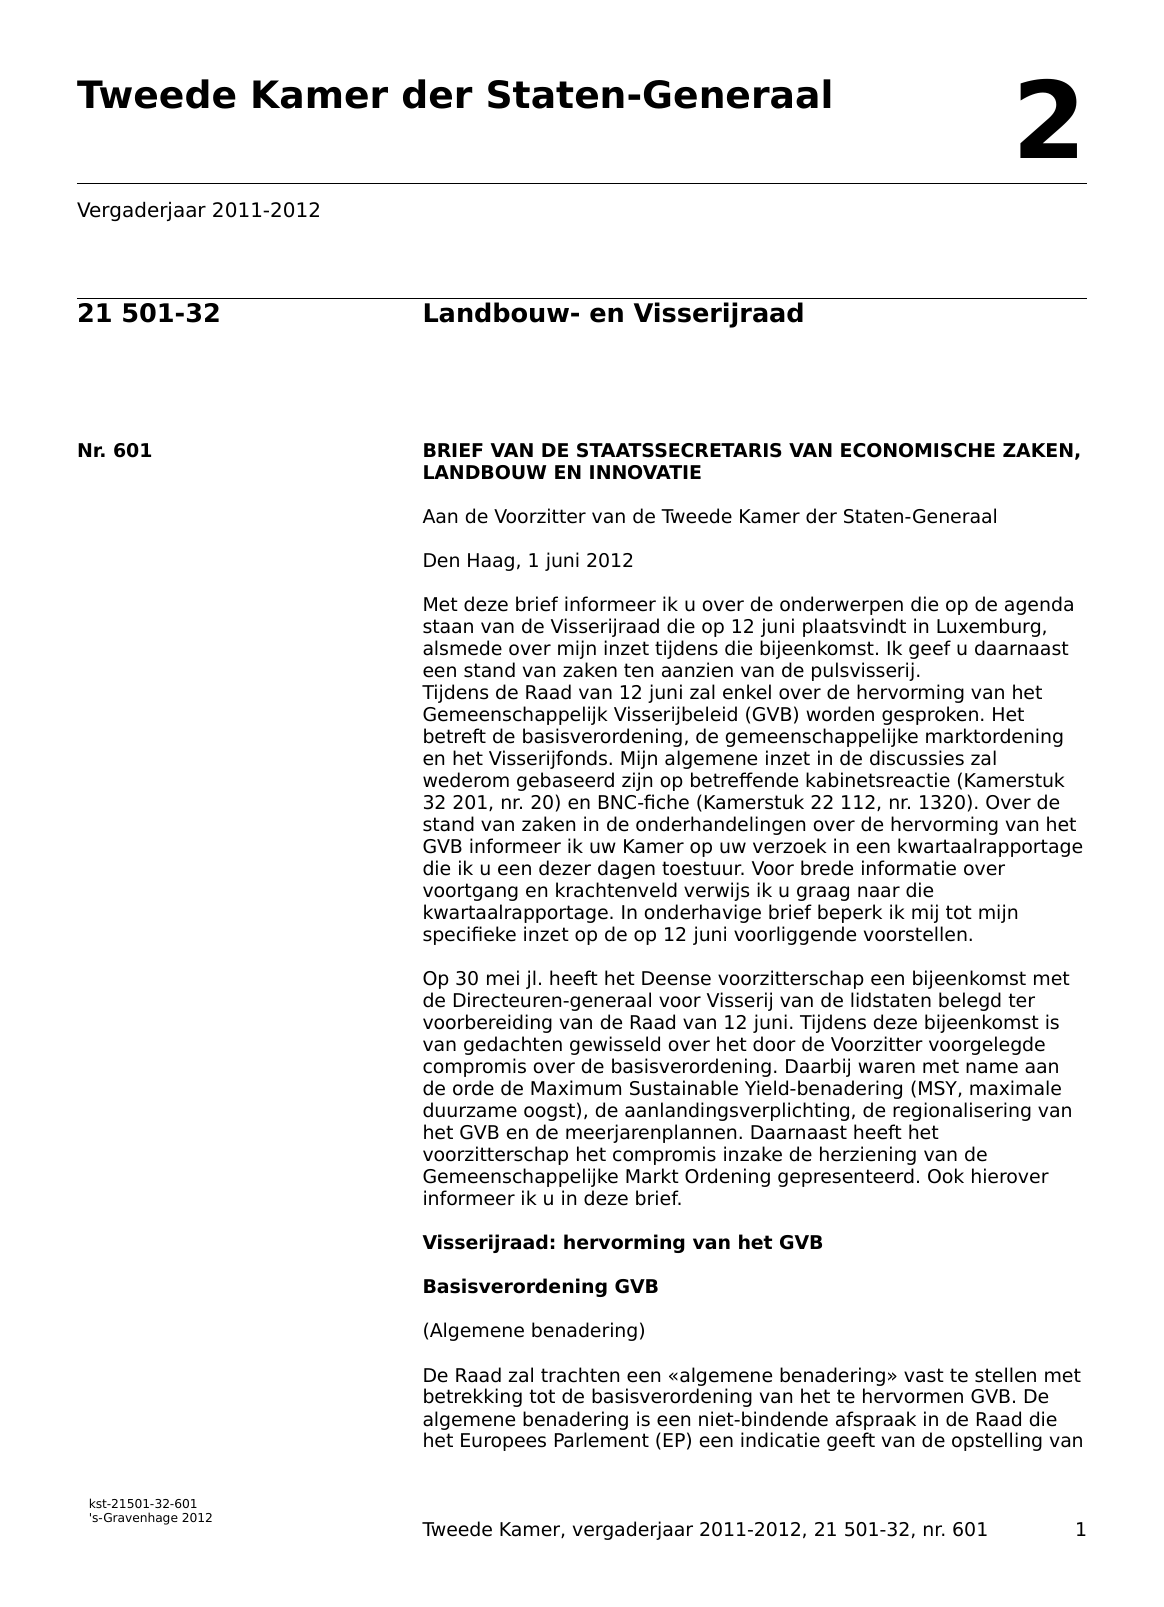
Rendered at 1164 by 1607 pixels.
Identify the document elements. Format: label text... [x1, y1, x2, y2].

text Met deze brief informeer ik u over de onderwerpen die op de agenda staan van de Visserijraad die op 12 juni plaatsvindt in Luxemburg, alsmede over mijn inzet tijdens die bijeenkomst. Ik geef u daarnaast een stand van zaken ten aanzien van de pulsvisserij. [422, 594, 1087, 682]
text kst-21501-32-601 [88, 1497, 323, 1511]
subtitle Nr. 601 BRIEF VAN DE STAATSSECRETARIS VAN ECONOMISCHE ZAKEN, LANDBOUW EN INNOVATIE [77, 440, 1087, 484]
text Tijdens de Raad van 12 juni zal enkel over de hervorming van het Gemeenschappelijk Visserijbeleid (GVB) worden gesproken. Het betreft de basisverordening, de gemeenschappelijke marktordening en het Visserijfonds. Mijn algemene inzet in de discussies zal wederom gebaseerd zijn op betreffende kabinetsreactie (Kamerstuk 32 201, nr. 20) en BNC-fiche (Kamerstuk 22 112, nr. 1320). Over de stand van zaken in de onderhandelingen over de hervorming van het GVB informeer ik uw Kamer op uw verzoek in een kwartaalrapportage die ik u een dezer dagen toestuur. Voor brede informatie over voortgang en krachtenveld verwijs ik u graag naar die kwartaalrapportage. In onderhavige brief beperk ik mij tot mijn specifieke inzet op de op 12 juni voorliggende voorstellen. [422, 682, 1087, 946]
table_cell Vergaderjaar 2011-2012 [77, 184, 1087, 298]
text Den Haag, 1 juni 2012 [422, 550, 1087, 572]
subtitle (Algemene benadering) [422, 1320, 1087, 1342]
table_header Tweede Kamer der Staten-Generaal [77, 59, 886, 183]
subtitle Basisverordening GVB [422, 1276, 1087, 1298]
text Op 30 mei jl. heeft het Deense voorzitterschap een bijeenkomst met de Directeuren-generaal voor Visserij van de lidstaten belegd ter voorbereiding van de Raad van 12 juni. Tijdens deze bijeenkomst is van gedachten gewisseld over het door de Voorzitter voorgelegde compromis over de basisverordening. Daarbij waren met name aan de orde de Maximum Sustainable Yield-benadering (MSY, maximale duurzame oogst), de aanlandingsverplichting, de regionalisering van het GVB en de meerjarenplannen. Daarnaast heeft het voorzitterschap het compromis inzake de herziening van de Gemeenschappelijke Markt Ordening gepresenteerd. Ook hierover informeer ik u in deze brief. [422, 968, 1087, 1210]
subtitle 21 501-32 Landbouw- en Visserijraad [77, 299, 1087, 329]
text De Raad zal trachten een «algemene benadering» vast te stellen met betrekking tot de basisverordening van het te hervormen GVB. De algemene benadering is een niet-bindende afspraak in de Raad die het Europees Parlement (EP) een indicatie geeft van de opstelling van [422, 1364, 1087, 1452]
text 's-Gravenhage 2012 [88, 1511, 323, 1525]
text Aan de Voorzitter van de Tweede Kamer der Staten-Generaal [422, 506, 1087, 528]
subtitle Visserijraad: hervorming van het GVB [422, 1232, 1087, 1254]
table_header 2 [886, 59, 1087, 183]
